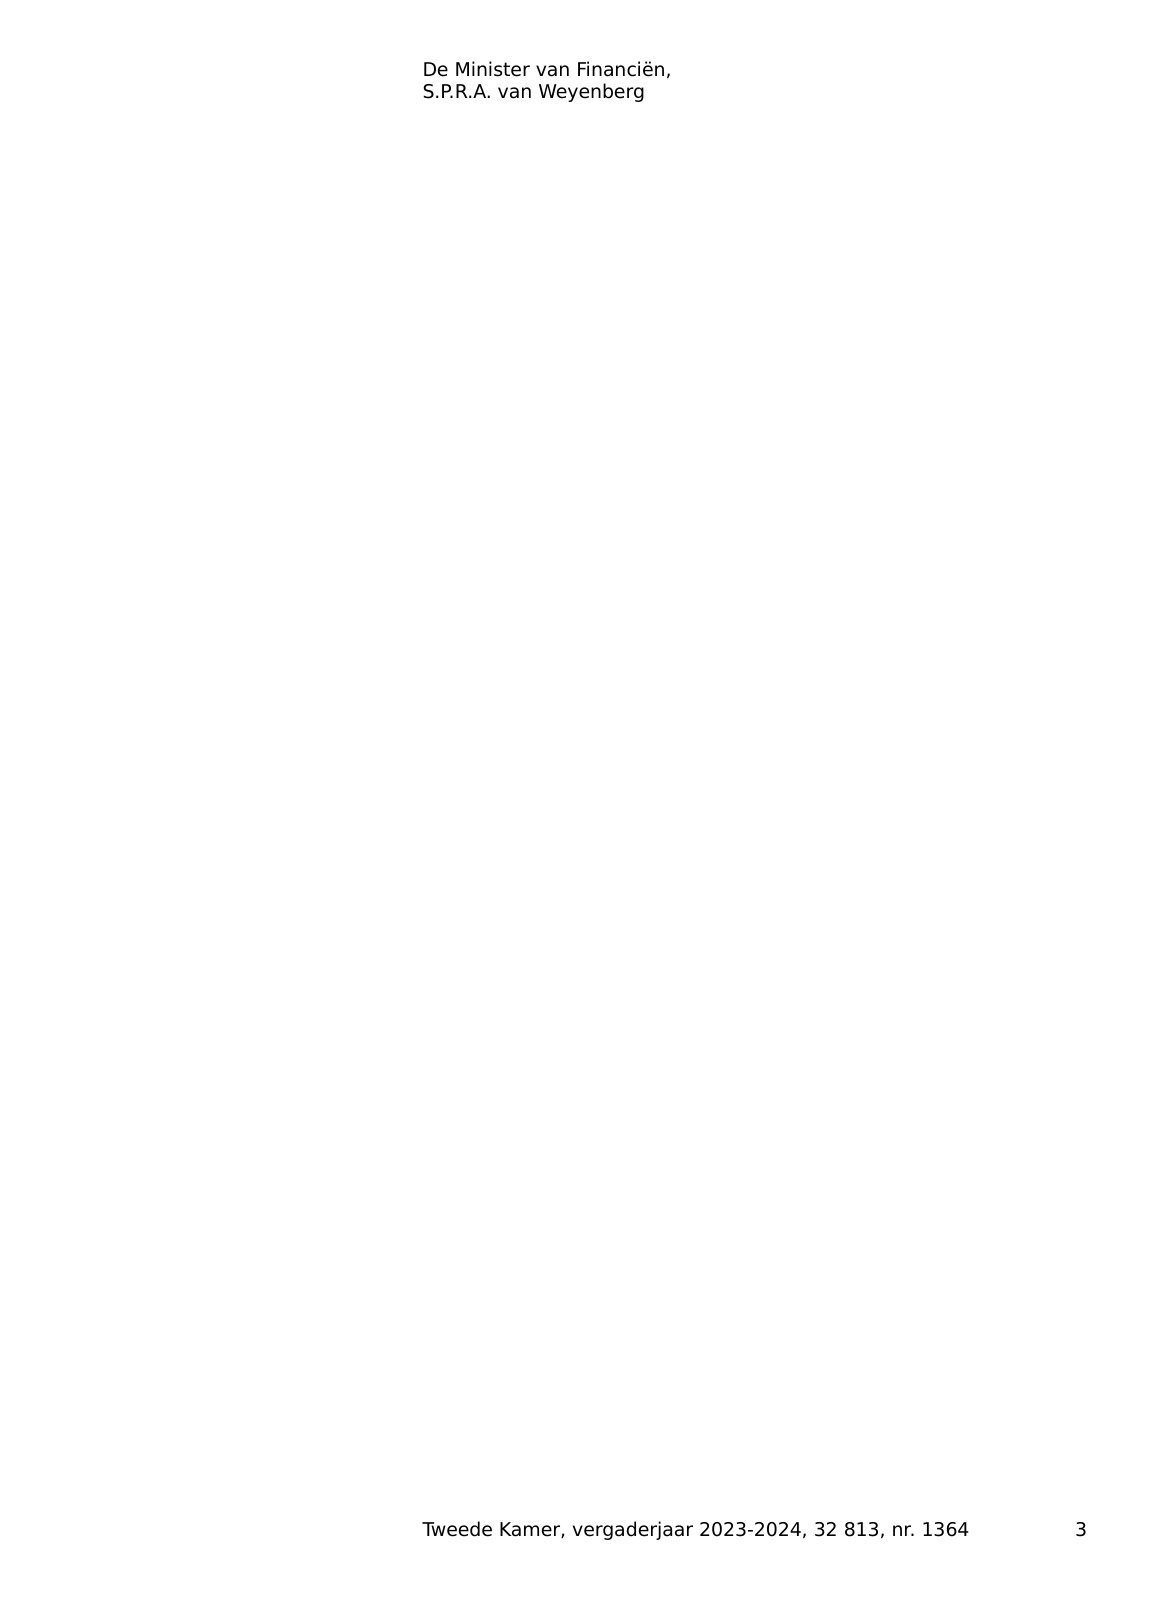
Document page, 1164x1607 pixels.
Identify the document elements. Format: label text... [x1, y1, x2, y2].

text De Minister van Financiën, S.P.R.A. van Weyenberg [422, 59, 1087, 103]
